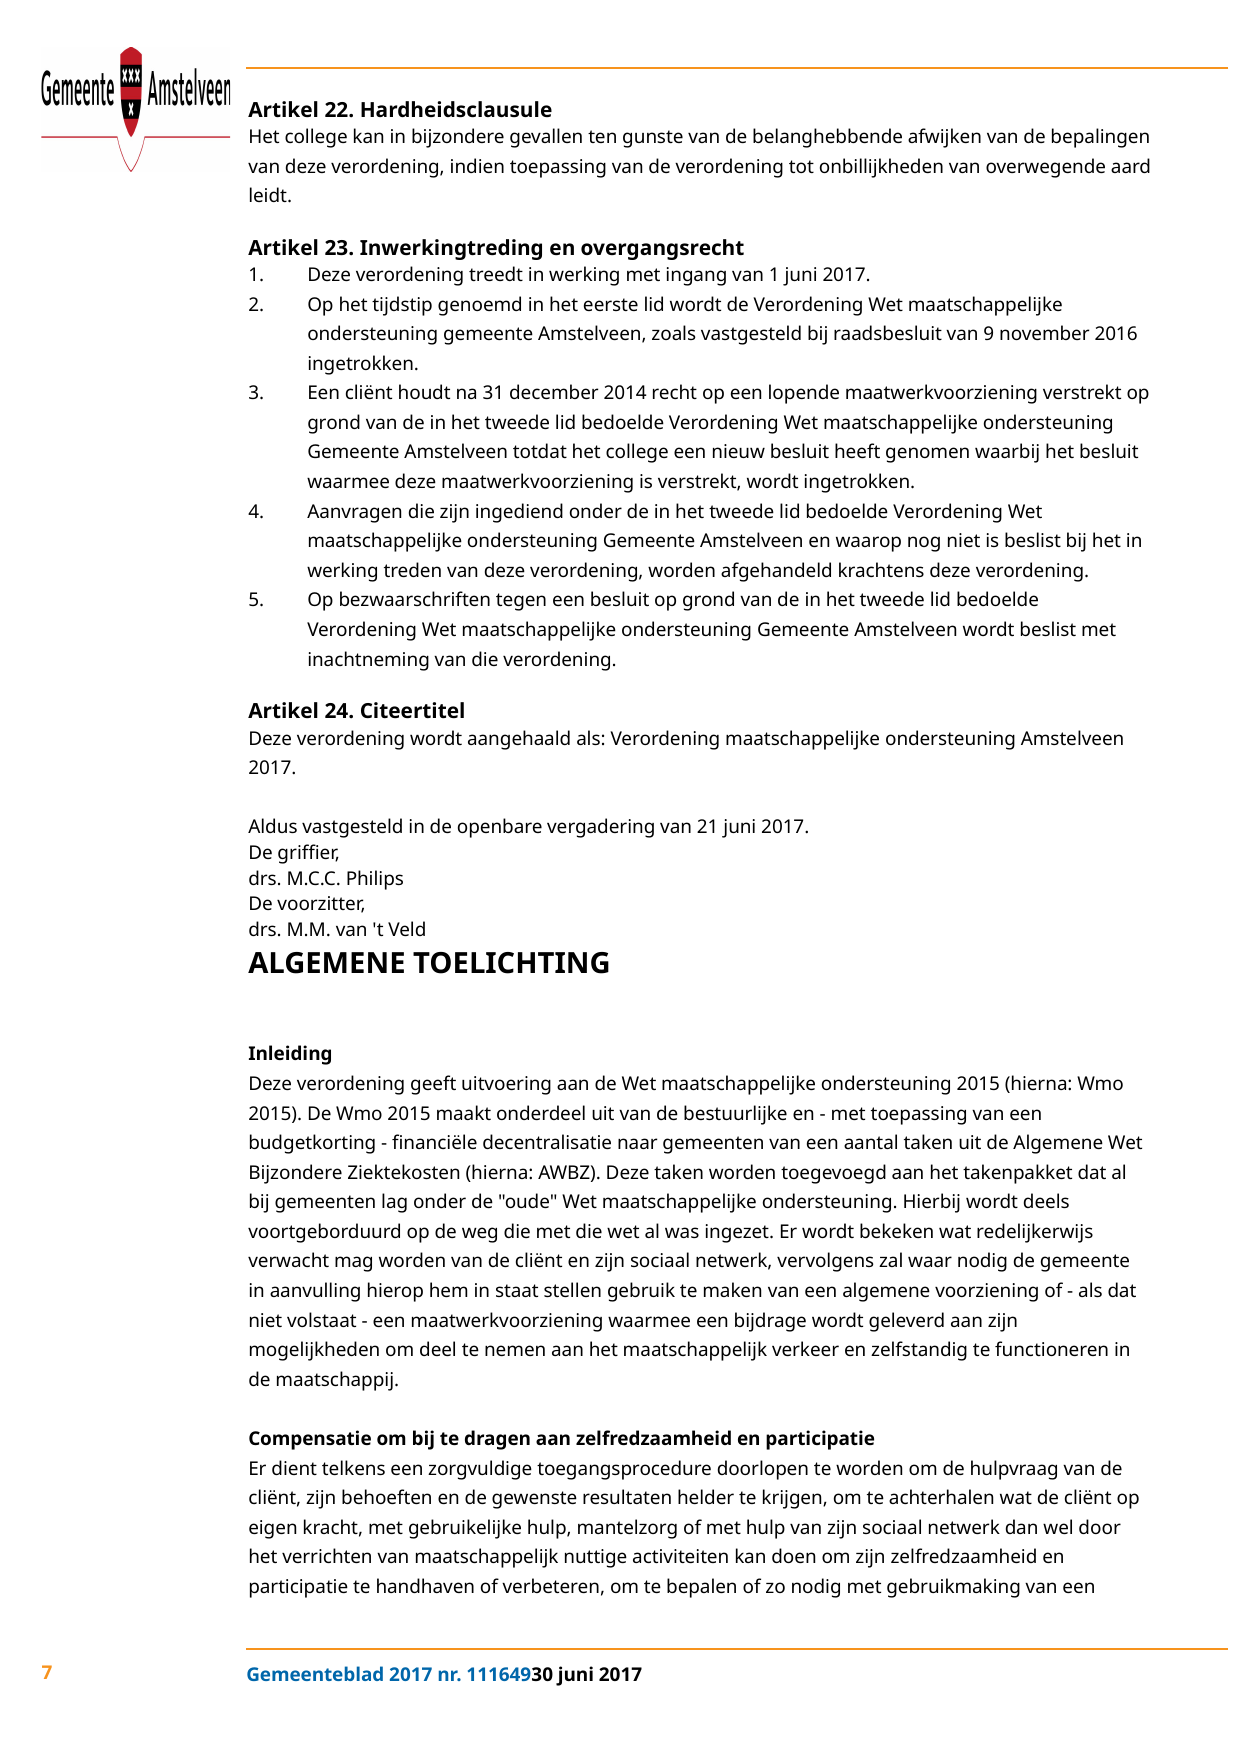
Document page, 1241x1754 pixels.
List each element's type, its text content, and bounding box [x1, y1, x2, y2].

text drs. M.M. van 't Veld [248, 916, 1152, 942]
text drs. M.C.C. Philips [248, 865, 1152, 891]
picture [41, 47, 231, 172]
text Er dient telkens een zorgvuldige toegangsprocedure doorlopen te worden om de hulpvraag van de cliënt, zijn behoeften en de gewenste resultaten helder te krijgen, om te achterhalen wat de cliënt op eigen kracht, met gebruikelijke hulp, mantelzorg of met hulp van zijn sociaal netwerk dan wel door het verrichten van maatschappelijk nuttige activiteiten kan doen om zijn zelfredzaamheid en participatie te handhaven of verbeteren, om te bepalen of zo nodig met gebruikmaking van een [248, 1455, 1152, 1599]
list Aanvragen die zijn ingediend onder de in het tweede lid bedoelde Verordening Wet maatschappelijke ondersteuning Gemeente Amstelveen en waarop nog niet is beslist bij het in werking treden van deze verordening, worden afgehandeld krachtens deze verordening. [248, 498, 1152, 583]
list Op bezwaarschriften tegen een besluit op grond van de in het tweede lid bedoelde Verordening Wet maatschappelijke ondersteuning Gemeente Amstelveen wordt beslist met inachtneming van die verordening. [248, 587, 1152, 672]
text De griffier, [248, 839, 1152, 865]
text Het college kan in bijzondere gevallen ten gunste van de belanghebbende afwijken van de bepalingen van deze verordening, indien toepassing van de verordening tot onbillijkheden van overwegende aard leidt. [248, 123, 1152, 208]
list Op het tijdstip genoemd in het eerste lid wordt de Verordening Wet maatschappelijke ondersteuning gemeente Amstelveen, zoals vastgesteld bij raadsbesluit van 9 november 2016 ingetrokken. [248, 291, 1152, 376]
text Artikel 22. Hardheidsclausule [248, 95, 1152, 123]
list Een cliënt houdt na 31 december 2014 recht op een lopende maatwerkvoorziening verstrekt op grond van de in het tweede lid bedoelde Verordening Wet maatschappelijke ondersteuning Gemeente Amstelveen totdat het college een nieuw besluit heeft genomen waarbij het besluit waarmee deze maatwerkvoorziening is verstrekt, wordt ingetrokken. [248, 379, 1152, 494]
text ALGEMENE TOELICHTING [248, 942, 1152, 982]
text Aldus vastgesteld in de openbare vergadering van 21 juni 2017. [248, 813, 1152, 839]
text De voorzitter, [248, 891, 1152, 916]
text Inleiding [248, 1041, 1152, 1066]
text Artikel 24. Citeertitel [248, 696, 1152, 725]
text Deze verordening geeft uitvoering aan de Wet maatschappelijke ondersteuning 2015 (hierna: Wmo 2015). De Wmo 2015 maakt onderdeel uit van de bestuurlijke en - met toepassing van een budgetkorting - financiële decentralisatie naar gemeenten van een aantal taken uit de Algemene Wet Bijzondere Ziektekosten (hierna: AWBZ). Deze taken worden toegevoegd aan het takenpakket dat al bij gemeenten lag onder de "oude" Wet maatschappelijke ondersteuning. Hierbij wordt deels voortgeborduurd op de weg die met die wet al was ingezet. Er wordt bekeken wat redelijkerwijs verwacht mag worden van de cliënt en zijn sociaal netwerk, vervolgens zal waar nodig de gemeente in aanvulling hierop hem in staat stellen gebruik te maken van een algemene voorziening of - als dat niet volstaat - een maatwerkvoorziening waarmee een bijdrage wordt geleverd aan zijn mogelijkheden om deel te nemen aan het maatschappelijk verkeer en zelfstandig te functioneren in de maatschappij. [248, 1070, 1152, 1392]
text Artikel 23. Inwerkingtreding en overgangsrecht [248, 233, 1152, 261]
text Compensatie om bij te dragen aan zelfredzaamheid en participatie [248, 1425, 1152, 1451]
text Deze verordening wordt aangehaald als: Verordening maatschappelijke ondersteuning Amstelveen 2017. [248, 725, 1152, 780]
list Deze verordening treedt in werking met ingang van 1 juni 2017. [248, 261, 1152, 287]
